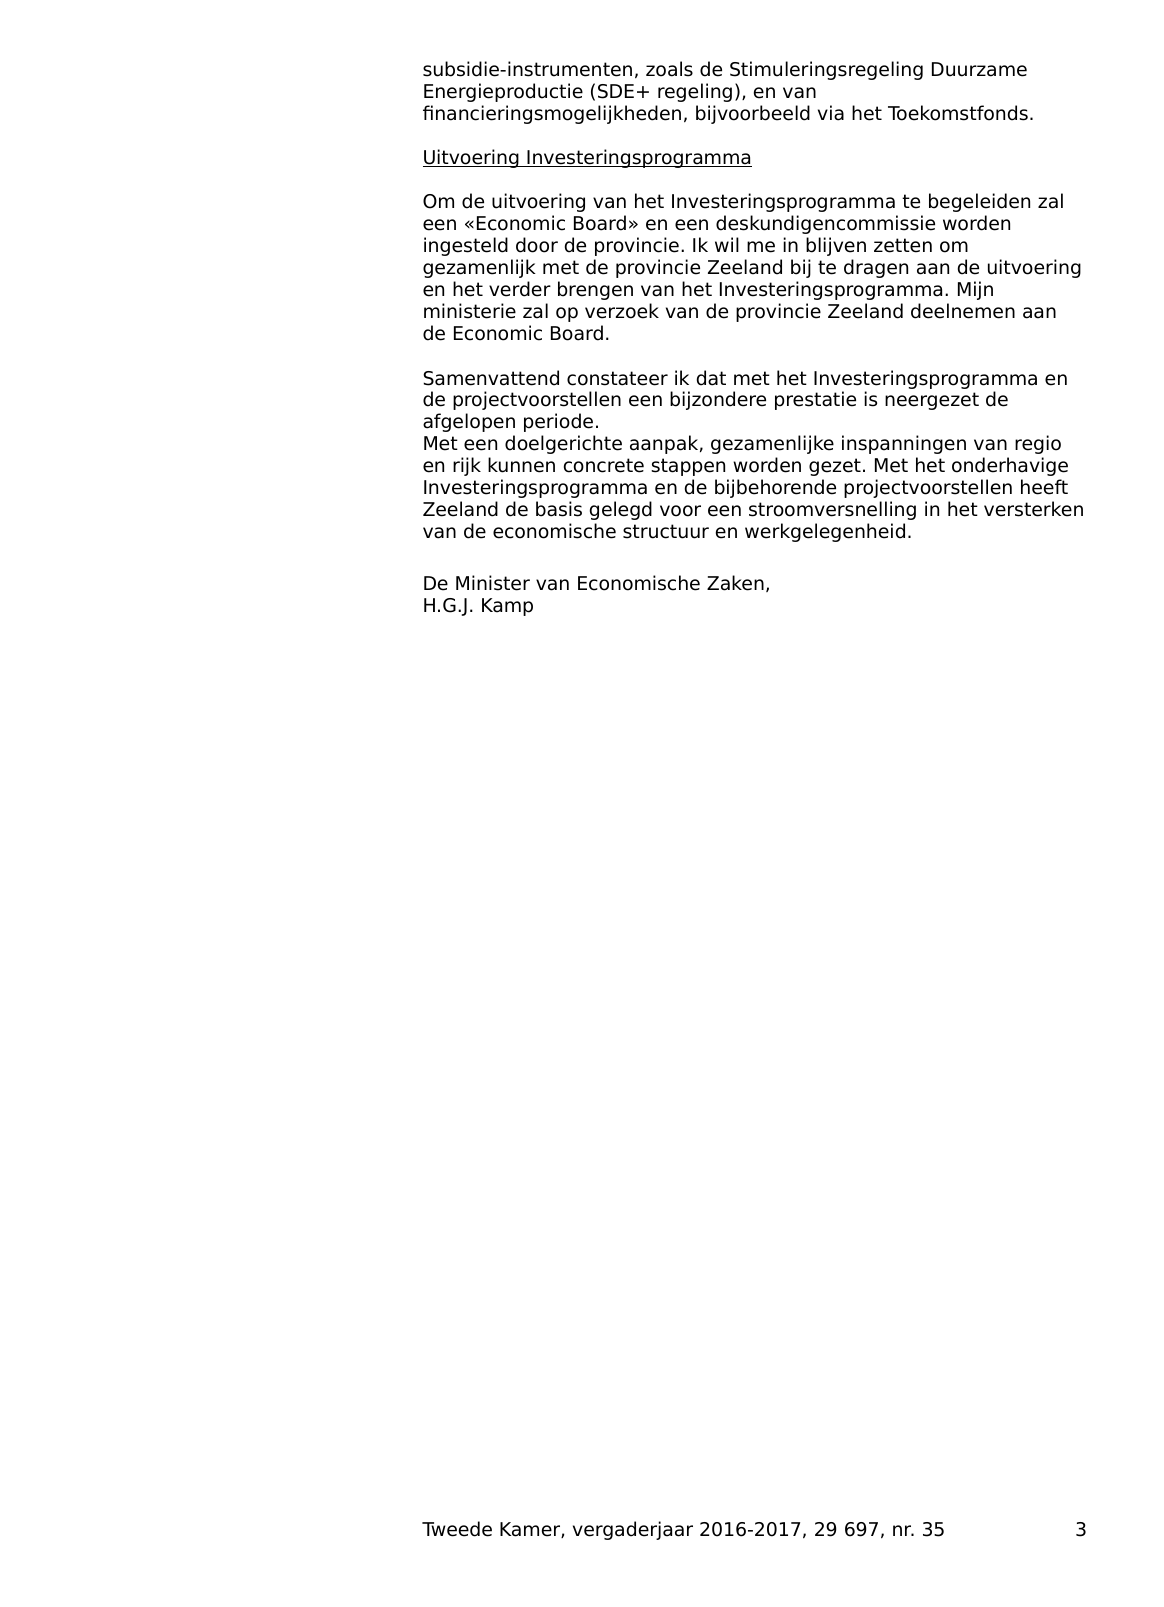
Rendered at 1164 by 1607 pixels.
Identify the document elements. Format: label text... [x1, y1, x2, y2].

text subsidie-instrumenten, zoals de Stimuleringsregeling Duurzame Energieproductie (SDE+ regeling), en van financieringsmogelijkheden, bijvoorbeeld via het Toekomstfonds. [422, 59, 1087, 125]
text Samenvattend constateer ik dat met het Investeringsprogramma en de projectvoorstellen een bijzondere prestatie is neergezet de afgelopen periode. [422, 367, 1087, 433]
text Om de uitvoering van het Investeringsprogramma te begeleiden zal een «Economic Board» en een deskundigencommissie worden ingesteld door de provincie. Ik wil me in blijven zetten om gezamenlijk met de provincie Zeeland bij te dragen aan de uitvoering en het verder brengen van het Investeringsprogramma. Mijn ministerie zal op verzoek van de provincie Zeeland deelnemen aan de Economic Board. [422, 191, 1087, 345]
text Met een doelgerichte aanpak, gezamenlijke inspanningen van regio en rijk kunnen concrete stappen worden gezet. Met het onderhavige Investeringsprogramma en de bijbehorende projectvoorstellen heeft Zeeland de basis gelegd voor een stroomversnelling in het versterken van de economische structuur en werkgelegenheid. [422, 433, 1087, 543]
subtitle Uitvoering Investeringsprogramma [422, 147, 1087, 169]
text De Minister van Economische Zaken, H.G.J. Kamp [422, 573, 1087, 617]
